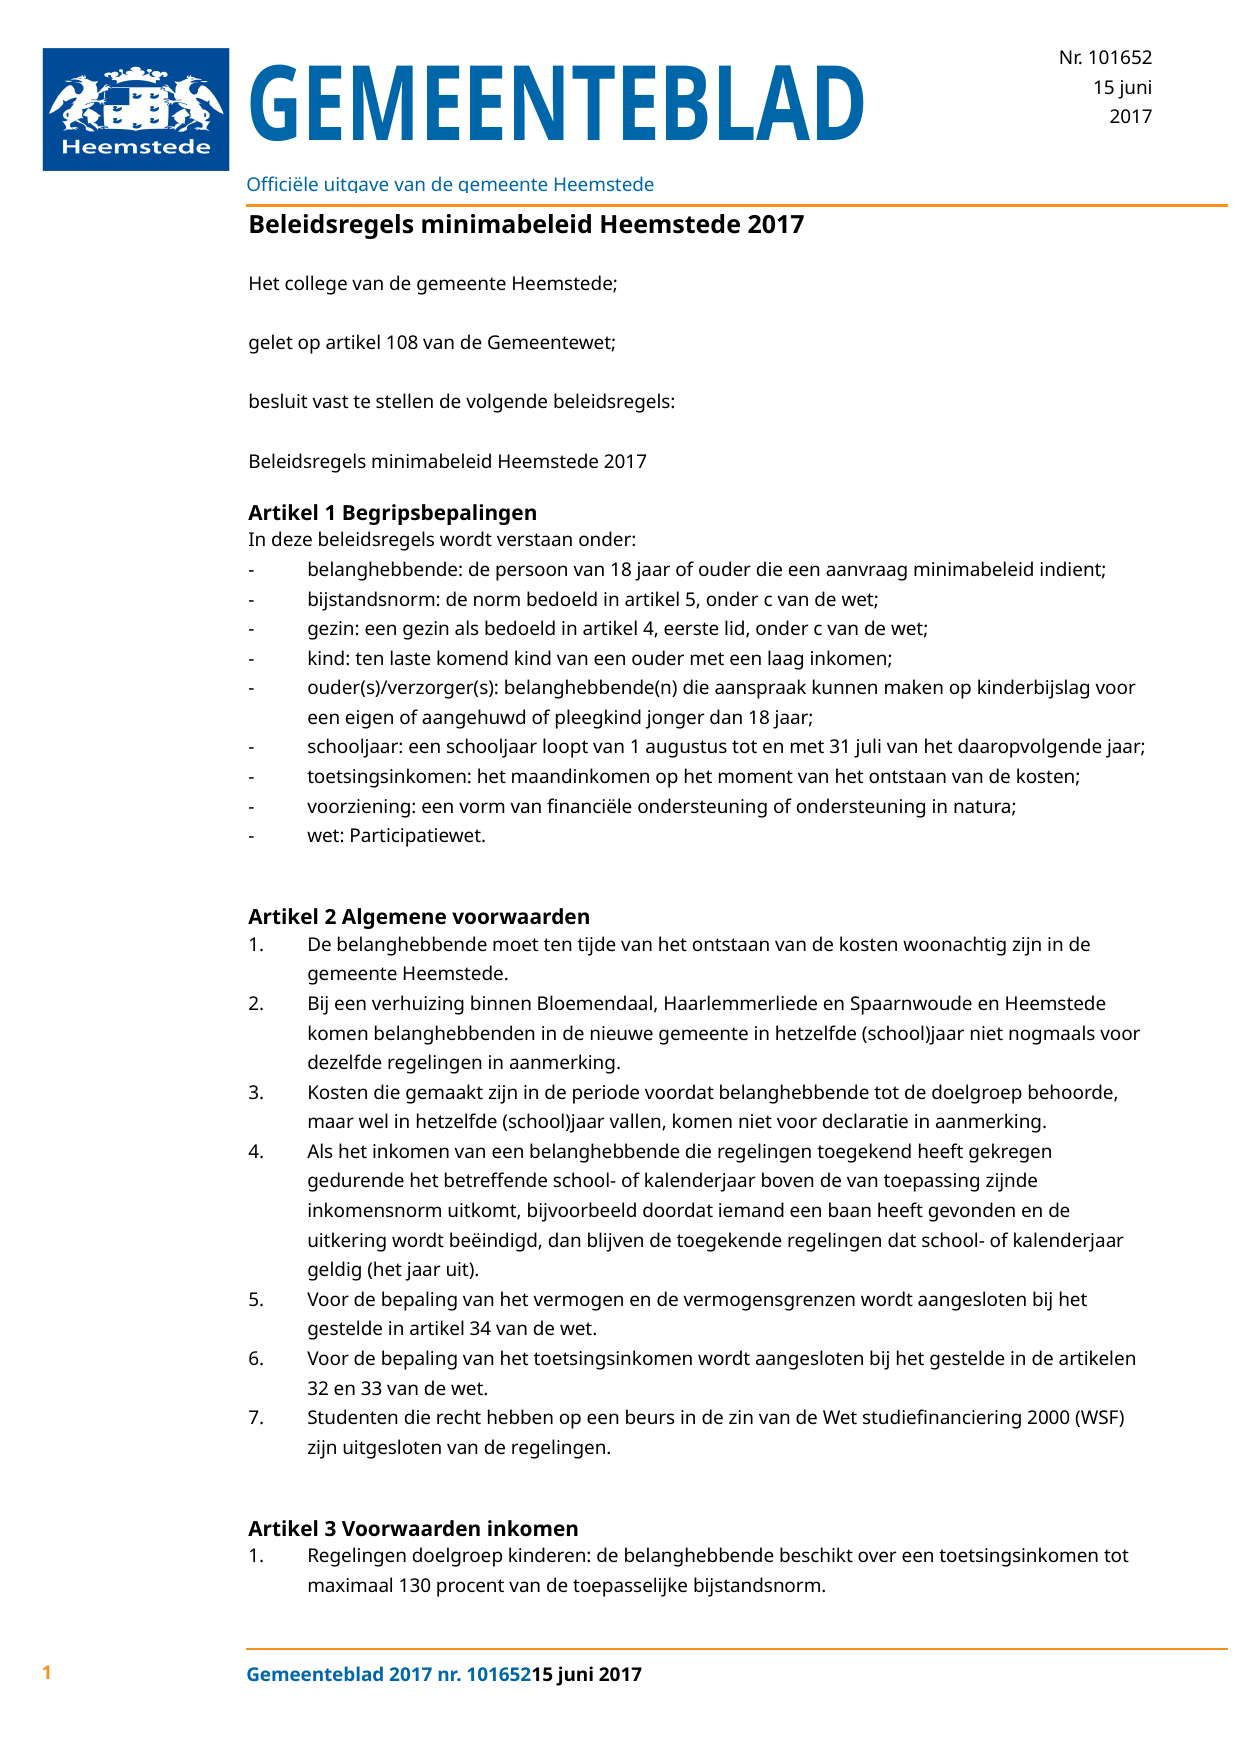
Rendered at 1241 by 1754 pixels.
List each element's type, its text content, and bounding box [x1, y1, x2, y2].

text Het college van de gemeente Heemstede; [248, 270, 1152, 296]
list toetsingsinkomen: het maandinkomen op het moment van het ontstaan van de kosten; [248, 763, 1152, 789]
list voorziening: een vorm van financiële ondersteuning of ondersteuning in natura; [248, 793, 1152, 819]
list Bij een verhuizing binnen Bloemendaal, Haarlemmerliede en Spaarnwoude en Heemstede komen belanghebbenden in de nieuwe gemeente in hetzelfde (school)jaar niet nogmaals voor dezelfde regelingen in aanmerking. [248, 990, 1152, 1075]
list schooljaar: een schooljaar loopt van 1 augustus tot en met 31 juli van het daaropvolgende jaar; [248, 734, 1152, 759]
list De belanghebbende moet ten tijde van het ontstaan van de kosten woonachtig zijn in de gemeente Heemstede. [248, 931, 1152, 986]
list wet: Participatiewet. [248, 822, 1152, 848]
list kind: ten laste komend kind van een ouder met een laag inkomen; [248, 645, 1152, 671]
list Voor de bepaling van het vermogen en de vermogensgrenzen wordt aangesloten bij het gestelde in artikel 34 van de wet. [248, 1286, 1152, 1341]
list Kosten die gemaakt zijn in de periode voordat belanghebbende tot de doelgroep behoorde, maar wel in hetzelfde (school)jaar vallen, komen niet voor declaratie in aanmerking. [248, 1079, 1152, 1134]
list ouder(s)/verzorger(s): belanghebbende(n) die aanspraak kunnen maken op kinderbijslag voor een eigen of aangehuwd of pleegkind jonger dan 18 jaar; [248, 674, 1152, 730]
text In deze beleidsregels wordt verstaan onder: [248, 527, 1152, 552]
text besluit vast te stellen de volgende beleidsregels: [248, 389, 1152, 414]
list bijstandsnorm: de norm bedoeld in artikel 5, onder c van de wet; [248, 586, 1152, 612]
text gelet op artikel 108 van de Gemeentewet; [248, 329, 1152, 355]
text Beleidsregels minimabeleid Heemstede 2017 [248, 207, 1152, 241]
text Artikel 1 Begripsbepalingen [248, 498, 1152, 527]
text Artikel 3 Voorwaarden inkomen [248, 1514, 1152, 1542]
picture [41, 47, 231, 172]
list Studenten die recht hebben op een beurs in de zin van de Wet studiefinanciering 2000 (WSF) zijn uitgesloten van de regelingen. [248, 1404, 1152, 1459]
list Regelingen doelgroep kinderen: de belanghebbende beschikt over een toetsingsinkomen tot maximaal 130 procent van de toepasselijke bijstandsnorm. [248, 1542, 1152, 1598]
list gezin: een gezin als bedoeld in artikel 4, eerste lid, onder c van de wet; [248, 615, 1152, 641]
list belanghebbende: de persoon van 18 jaar of ouder die een aanvraag minimabeleid indient; [248, 556, 1152, 582]
text Beleidsregels minimabeleid Heemstede 2017 [248, 448, 1152, 473]
list Als het inkomen van een belanghebbende die regelingen toegekend heeft gekregen gedurende het betreffende school- of kalenderjaar boven de van toepassing zijnde inkomensnorm uitkomt, bijvoorbeeld doordat iemand een baan heeft gevonden en de uitkering wordt beëindigd, dan blijven de toegekende regelingen dat school- of kalenderjaar geldig (het jaar uit). [248, 1138, 1152, 1282]
list Voor de bepaling van het toetsingsinkomen wordt aangesloten bij het gestelde in de artikelen 32 en 33 van de wet. [248, 1345, 1152, 1400]
text Artikel 2 Algemene voorwaarden [248, 902, 1152, 931]
